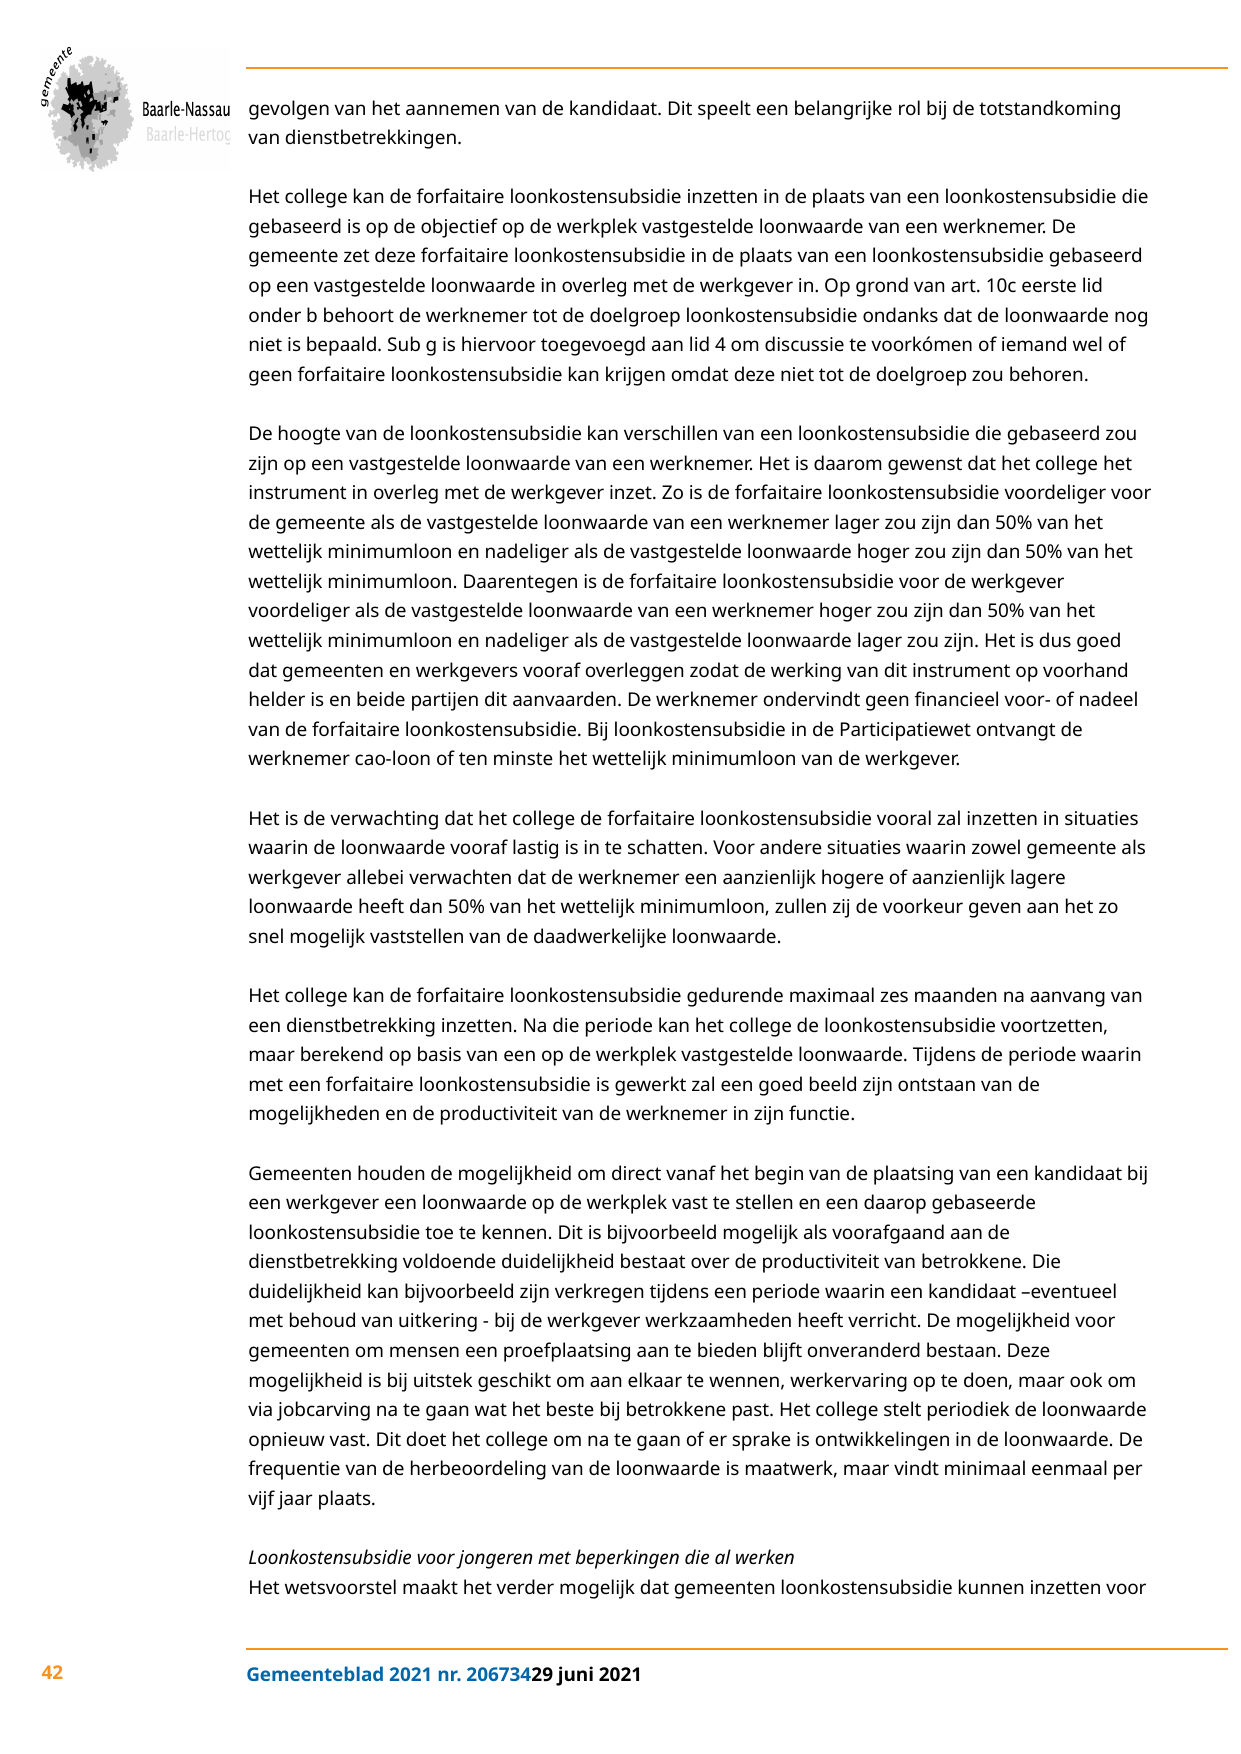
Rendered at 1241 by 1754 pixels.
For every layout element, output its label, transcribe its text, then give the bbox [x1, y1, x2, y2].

text Het college kan de forfaitaire loonkostensubsidie gedurende maximaal zes maanden na aanvang van een dienstbetrekking inzetten. Na die periode kan het college de loonkostensubsidie voortzetten, maar berekend op basis van een op de werkplek vastgestelde loonwaarde. Tijdens de periode waarin met een forfaitaire loonkostensubsidie is gewerkt zal een goed beeld zijn ontstaan van de mogelijkheden en de productiviteit van de werknemer in zijn functie. [248, 982, 1152, 1126]
picture [41, 47, 231, 172]
text Loonkostensubsidie voor jongeren met beperkingen die al werken [248, 1544, 1152, 1570]
text De hoogte van de loonkostensubsidie kan verschillen van een loonkostensubsidie die gebaseerd zou zijn op een vastgestelde loonwaarde van een werknemer. Het is daarom gewenst dat het college het instrument in overleg met de werkgever inzet. Zo is de forfaitaire loonkostensubsidie voordeliger voor de gemeente als de vastgestelde loonwaarde van een werknemer lager zou zijn dan 50% van het wettelijk minimumloon en nadeliger als de vastgestelde loonwaarde hoger zou zijn dan 50% van het wettelijk minimumloon. Daarentegen is de forfaitaire loonkostensubsidie voor de werkgever voordeliger als de vastgestelde loonwaarde van een werknemer hoger zou zijn dan 50% van het wettelijk minimumloon en nadeliger als de vastgestelde loonwaarde lager zou zijn. Het is dus goed dat gemeenten en werkgevers vooraf overleggen zodat de werking van dit instrument op voorhand helder is en beide partijen dit aanvaarden. De werknemer ondervindt geen financieel voor- of nadeel van de forfaitaire loonkostensubsidie. Bij loonkostensubsidie in de Participatiewet ontvangt de werknemer cao-loon of ten minste het wettelijk minimumloon van de werkgever. [248, 420, 1152, 771]
text Het college kan de forfaitaire loonkostensubsidie inzetten in de plaats van een loonkostensubsidie die gebaseerd is op de objectief op de werkplek vastgestelde loonwaarde van een werknemer. De gemeente zet deze forfaitaire loonkostensubsidie in de plaats van een loonkostensubsidie gebaseerd op een vastgestelde loonwaarde in overleg met de werkgever in. Op grond van art. 10c eerste lid onder b behoort de werknemer tot de doelgroep loonkostensubsidie ondanks dat de loonwaarde nog niet is bepaald. Sub g is hiervoor toegevoegd aan lid 4 om discussie te voorkómen of iemand wel of geen forfaitaire loonkostensubsidie kan krijgen omdat deze niet tot de doelgroep zou behoren. [248, 183, 1152, 387]
text Het wetsvoorstel maakt het verder mogelijk dat gemeenten loonkostensubsidie kunnen inzetten voor [248, 1574, 1152, 1600]
text Gemeenten houden de mogelijkheid om direct vanaf het begin van de plaatsing van een kandidaat bij een werkgever een loonwaarde op de werkplek vast te stellen en een daarop gebaseerde loonkostensubsidie toe te kennen. Dit is bijvoorbeeld mogelijk als voorafgaand aan de dienstbetrekking voldoende duidelijkheid bestaat over de productiviteit van betrokkene. Die duidelijkheid kan bijvoorbeeld zijn verkregen tijdens een periode waarin een kandidaat –eventueel met behoud van uitkering - bij de werkgever werkzaamheden heeft verricht. De mogelijkheid voor gemeenten om mensen een proefplaatsing aan te bieden blijft onveranderd bestaan. Deze mogelijkheid is bij uitstek geschikt om aan elkaar te wennen, werkervaring op te doen, maar ook om via jobcarving na te gaan wat het beste bij betrokkene past. Het college stelt periodiek de loonwaarde opnieuw vast. Dit doet het college om na te gaan of er sprake is ontwikkelingen in de loonwaarde. De frequentie van de herbeoordeling van de loonwaarde is maatwerk, maar vindt minimaal eenmaal per vijf jaar plaats. [248, 1160, 1152, 1511]
text gevolgen van het aannemen van de kandidaat. Dit speelt een belangrijke rol bij de totstandkoming van dienstbetrekkingen. [248, 95, 1152, 150]
text Het is de verwachting dat het college de forfaitaire loonkostensubsidie vooral zal inzetten in situaties waarin de loonwaarde vooraf lastig is in te schatten. Voor andere situaties waarin zowel gemeente als werkgever allebei verwachten dat de werknemer een aanzienlijk hogere of aanzienlijk lagere loonwaarde heeft dan 50% van het wettelijk minimumloon, zullen zij de voorkeur geven aan het zo snel mogelijk vaststellen van de daadwerkelijke loonwaarde. [248, 805, 1152, 949]
